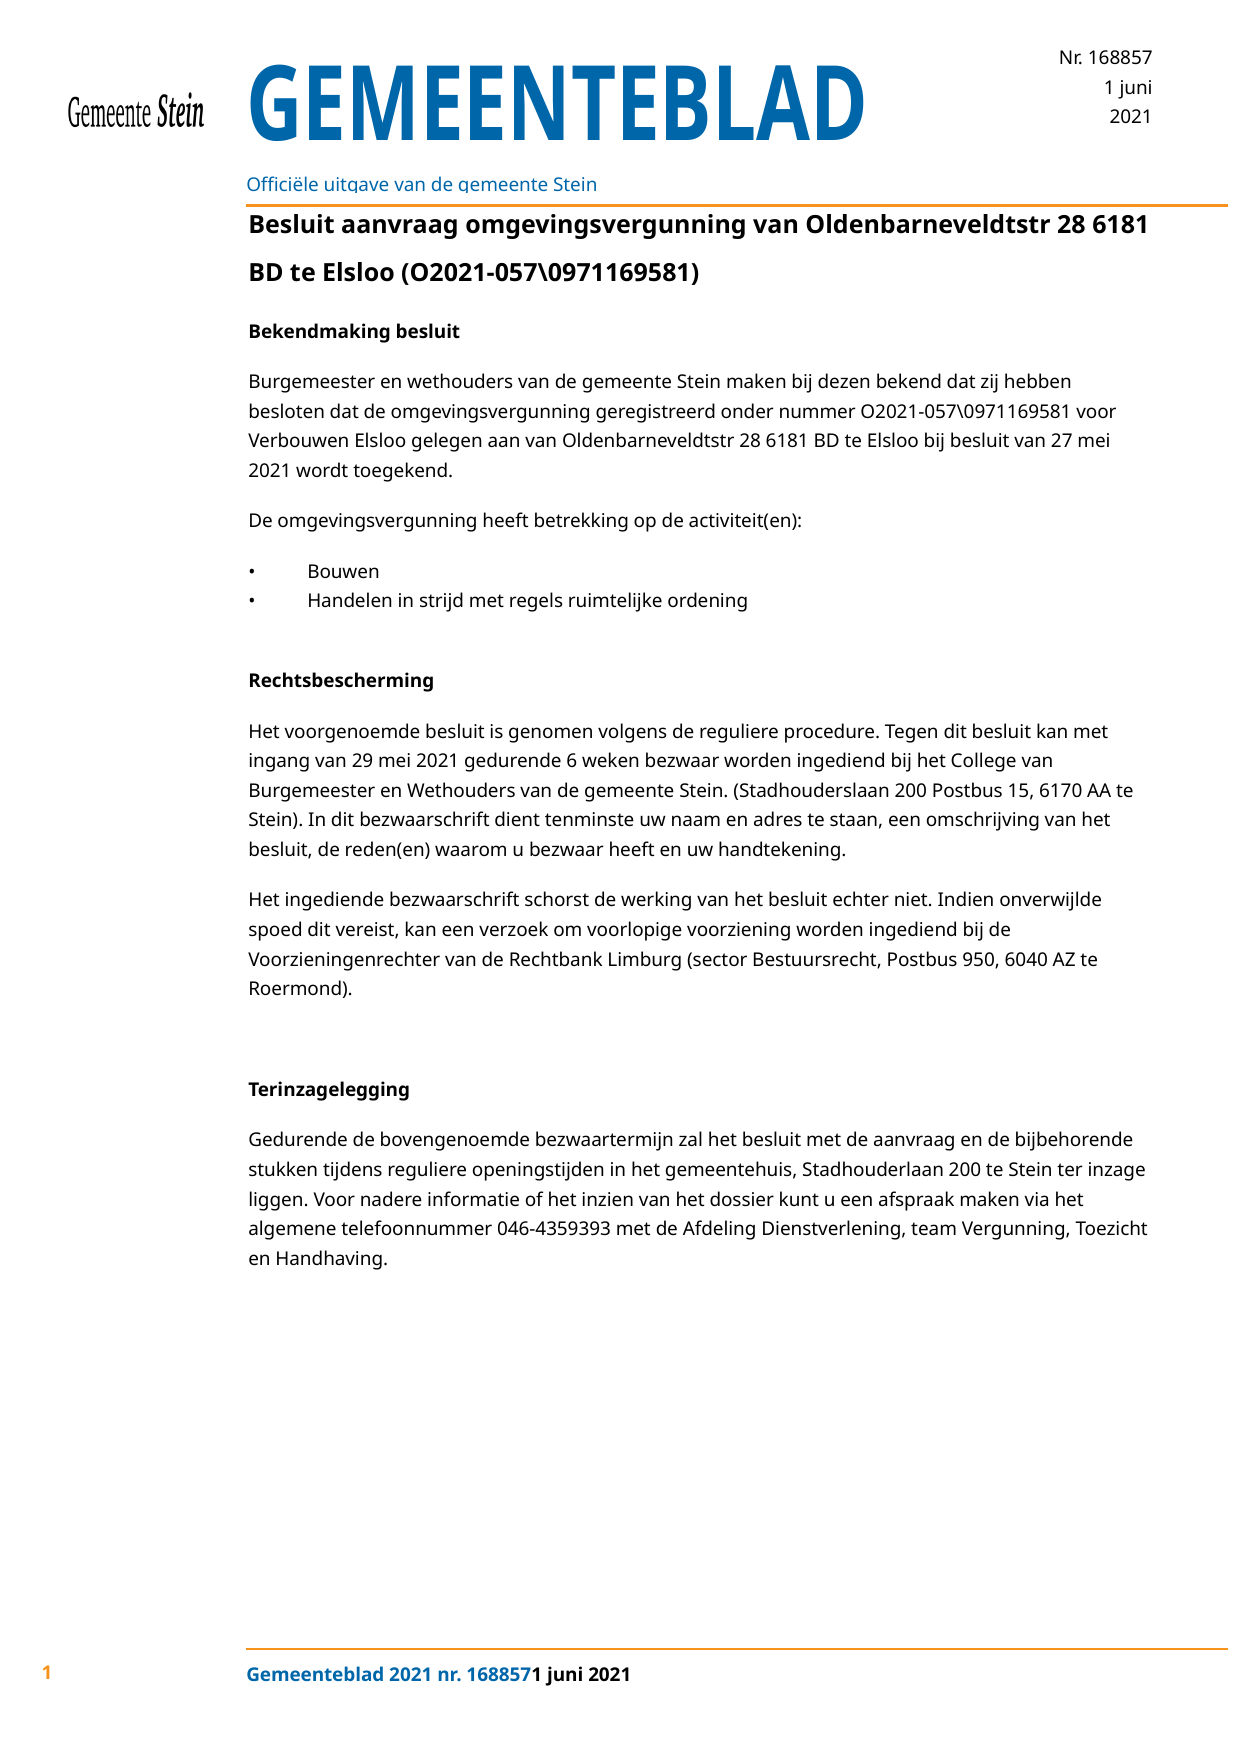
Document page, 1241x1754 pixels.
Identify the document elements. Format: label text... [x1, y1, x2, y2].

list Bouwen [248, 558, 1152, 584]
text Besluit aanvraag omgevingsvergunning van Oldenbarneveldtstr 28 6181 BD te Elsloo (O2021-057\0971169581) [248, 207, 1152, 288]
text Burgemeester en wethouders van de gemeente Stein maken bij dezen bekend dat zij hebben besloten dat de omgevingsvergunning geregistreerd onder nummer O2021-057\0971169581 voor Verbouwen Elsloo gelegen aan van Oldenbarneveldtstr 28 6181 BD te Elsloo bij besluit van 27 mei 2021 wordt toegekend. [248, 368, 1152, 483]
text Het voorgenoemde besluit is genomen volgens de reguliere procedure. Tegen dit besluit kan met ingang van 29 mei 2021 gedurende 6 weken bezwaar worden ingediend bij het College van Burgemeester en Wethouders van de gemeente Stein. (Stadhouderslaan 200 Postbus 15, 6170 AA te Stein). In dit bezwaarschrift dient tenminste uw naam en adres te staan, een omschrijving van het besluit, de reden(en) waarom u bezwaar heeft en uw handtekening. [248, 718, 1152, 862]
list Handelen in strijd met regels ruimtelijke ordening [248, 587, 1152, 613]
text Bekendmaking besluit [248, 318, 1152, 344]
text Gedurende de bovengenoemde bezwaartermijn zal het besluit met de aanvraag en de bijbehorende stukken tijdens reguliere openingstijden in het gemeentehuis, Stadhouderlaan 200 te Stein ter inzage liggen. Voor nadere informatie of het inzien van het dossier kunt u een afspraak maken via het algemene telefoonnummer 046-4359393 met de Afdeling Dienstverlening, team Vergunning, Toezicht en Handhaving. [248, 1127, 1152, 1271]
text Rechtsbescherming [248, 667, 1152, 693]
text De omgevingsvergunning heeft betrekking op de activiteit(en): [248, 507, 1152, 533]
text Terinzagelegging [248, 1076, 1152, 1102]
text Het ingediende bezwaarschrift schorst de werking van het besluit echter niet. Indien onverwijlde spoed dit vereist, kan een verzoek om voorlopige voorziening worden ingediend bij de Voorzieningenrechter van de Rechtbank Limburg (sector Bestuursrecht, Postbus 950, 6040 AZ te Roermond). [248, 887, 1152, 1001]
picture [41, 47, 231, 172]
